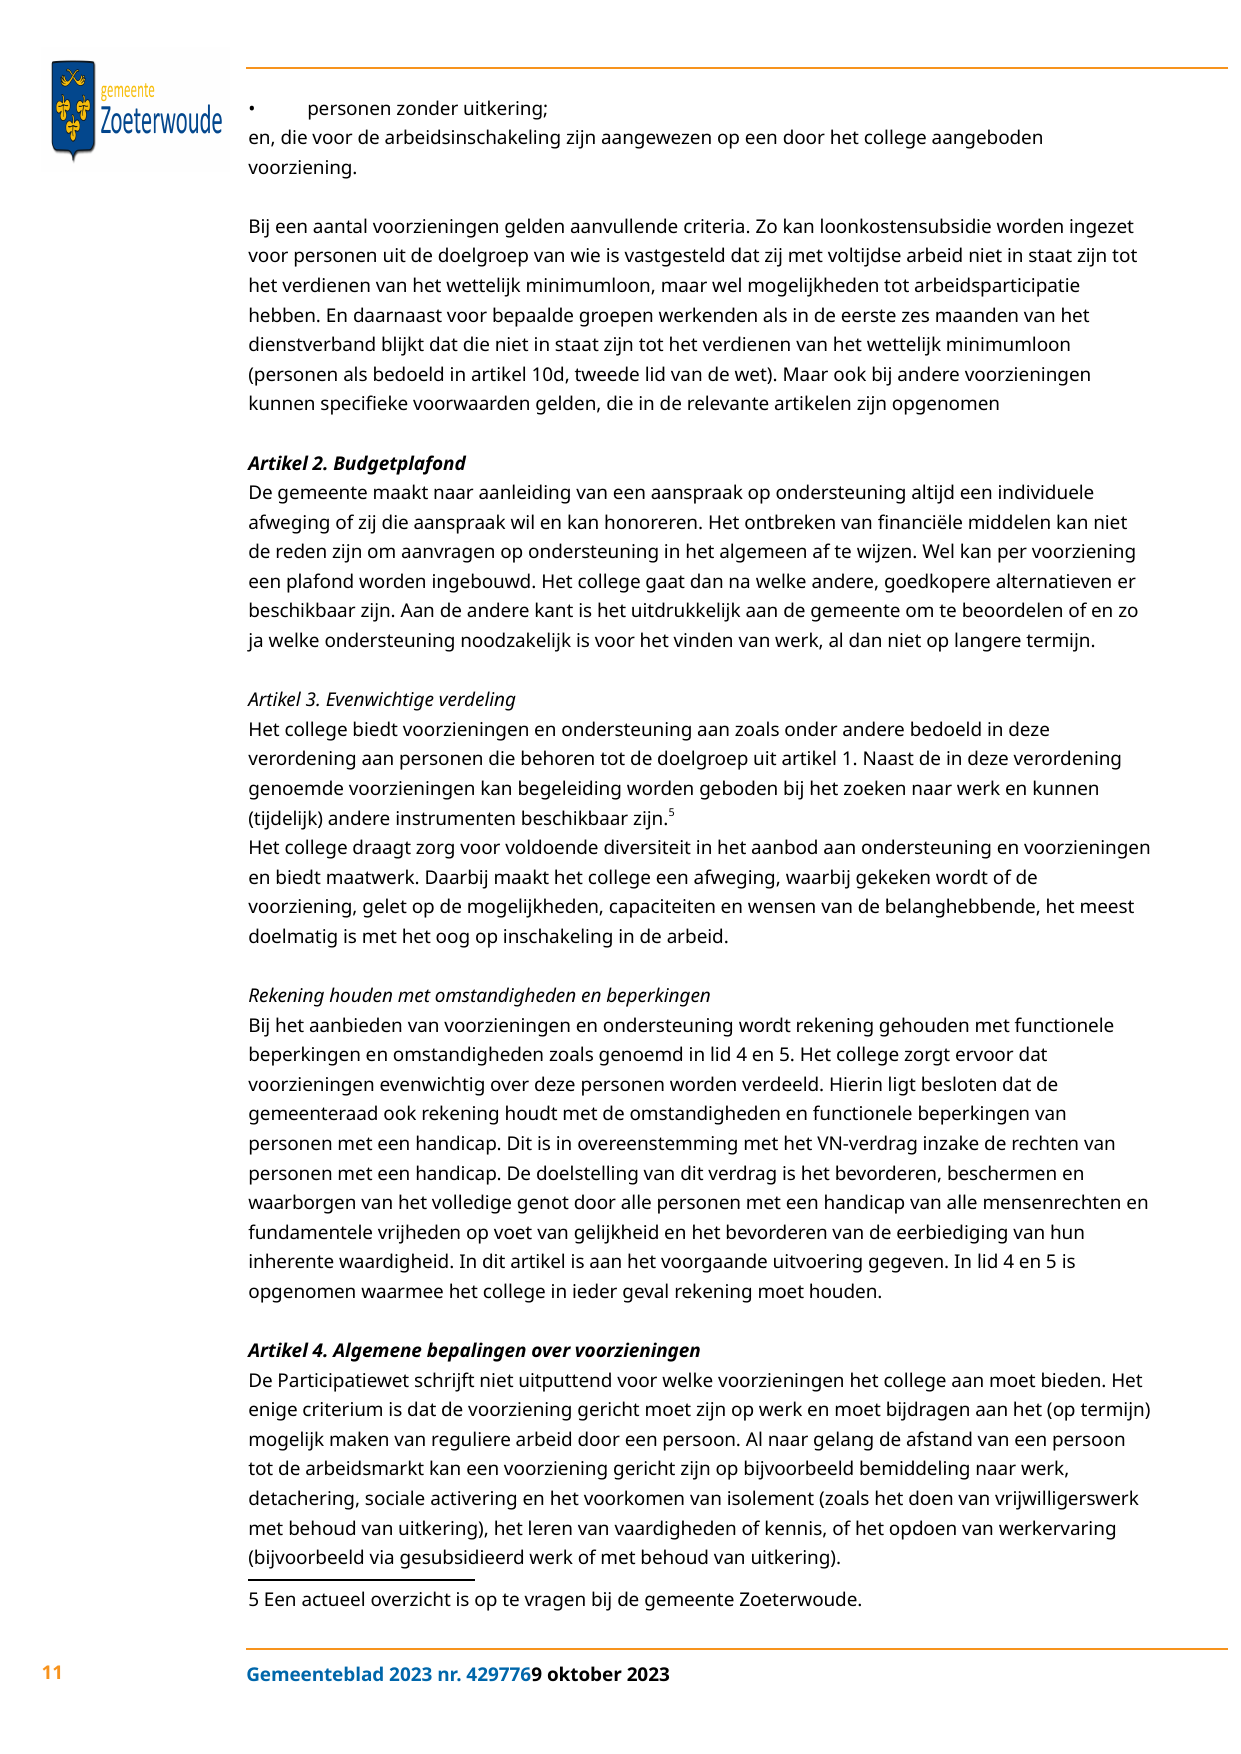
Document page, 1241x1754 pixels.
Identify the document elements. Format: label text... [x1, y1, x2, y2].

text Artikel 2. Budgetplafond [248, 450, 1152, 476]
text Het college biedt voorzieningen en ondersteuning aan zoals onder andere bedoeld in deze verordening aan personen die behoren tot de doelgroep uit artikel 1. Naast de in deze verordening genoemde voorzieningen kan begeleiding worden geboden bij het zoeken naar werk en kunnen (tijdelijk) andere instrumenten beschikbaar zijn. [248, 716, 1152, 831]
text Bij een aantal voorzieningen gelden aanvullende criteria. Zo kan loonkostensubsidie worden ingezet voor personen uit de doelgroep van wie is vastgesteld dat zij met voltijdse arbeid niet in staat zijn tot het verdienen van het wettelijk minimumloon, maar wel mogelijkheden tot arbeidsparticipatie hebben. En daarnaast voor bepaalde groepen werkenden als in de eerste zes maanden van het dienstverband blijkt dat die niet in staat zijn tot het verdienen van het wettelijk minimumloon (personen als bedoeld in artikel 10d, tweede lid van de wet). Maar ook bij andere voorzieningen kunnen specifieke voorwaarden gelden, die in de relevante artikelen zijn opgenomen [248, 213, 1152, 416]
list personen zonder uitkering; [248, 95, 1152, 121]
text Artikel 4. Algemene bepalingen over voorzieningen [248, 1337, 1152, 1363]
text Een actueel overzicht is op te vragen bij de gemeente Zoeterwoude. [248, 1586, 1152, 1612]
text De Participatiewet schrijft niet uitputtend voor welke voorzieningen het college aan moet bieden. Het enige criterium is dat de voorziening gericht moet zijn op werk en moet bijdragen aan het (op termijn) mogelijk maken van reguliere arbeid door een persoon. Al naar gelang de afstand van een persoon tot de arbeidsmarkt kan een voorziening gericht zijn op bijvoorbeeld bemiddeling naar werk, detachering, sociale activering en het voorkomen van isolement (zoals het doen van vrijwilligerswerk met behoud van uitkering), het leren van vaardigheden of kennis, of het opdoen van werkervaring (bijvoorbeeld via gesubsidieerd werk of met behoud van uitkering). [248, 1367, 1152, 1570]
text Bij het aanbieden van voorzieningen en ondersteuning wordt rekening gehouden met functionele beperkingen en omstandigheden zoals genoemd in lid 4 en 5. Het college zorgt ervoor dat voorzieningen evenwichtig over deze personen worden verdeeld. Hierin ligt besloten dat de gemeenteraad ook rekening houdt met de omstandigheden en functionele beperkingen van personen met een handicap. Dit is in overeenstemming met het VN-verdrag inzake de rechten van personen met een handicap. De doelstelling van dit verdrag is het bevorderen, beschermen en waarborgen van het volledige genot door alle personen met een handicap van alle mensenrechten en fundamentele vrijheden op voet van gelijkheid en het bevorderen van de eerbiediging van hun inherente waardigheid. In dit artikel is aan het voorgaande uitvoering gegeven. In lid 4 en 5 is opgenomen waarmee het college in ieder geval rekening moet houden. [248, 1012, 1152, 1304]
text en, die voor de arbeidsinschakeling zijn aangewezen op een door het college aangeboden voorziening. [248, 124, 1152, 180]
text Rekening houden met omstandigheden en beperkingen [248, 982, 1152, 1008]
picture [41, 47, 231, 172]
text Artikel 3. Evenwichtige verdeling [248, 686, 1152, 712]
text De gemeente maakt naar aanleiding van een aanspraak op ondersteuning altijd een individuele afweging of zij die aanspraak wil en kan honoreren. Het ontbreken van financiële middelen kan niet de reden zijn om aanvragen op ondersteuning in het algemeen af te wijzen. Wel kan per voorziening een plafond worden ingebouwd. Het college gaat dan na welke andere, goedkopere alternatieven er beschikbaar zijn. Aan de andere kant is het uitdrukkelijk aan de gemeente om te beoordelen of en zo ja welke ondersteuning noodzakelijk is voor het vinden van werk, al dan niet op langere termijn. [248, 479, 1152, 653]
text Het college draagt zorg voor voldoende diversiteit in het aanbod aan ondersteuning en voorzieningen en biedt maatwerk. Daarbij maakt het college een afweging, waarbij gekeken wordt of de voorziening, gelet op de mogelijkheden, capaciteiten en wensen van de belanghebbende, het meest doelmatig is met het oog op inschakeling in de arbeid. [248, 834, 1152, 949]
